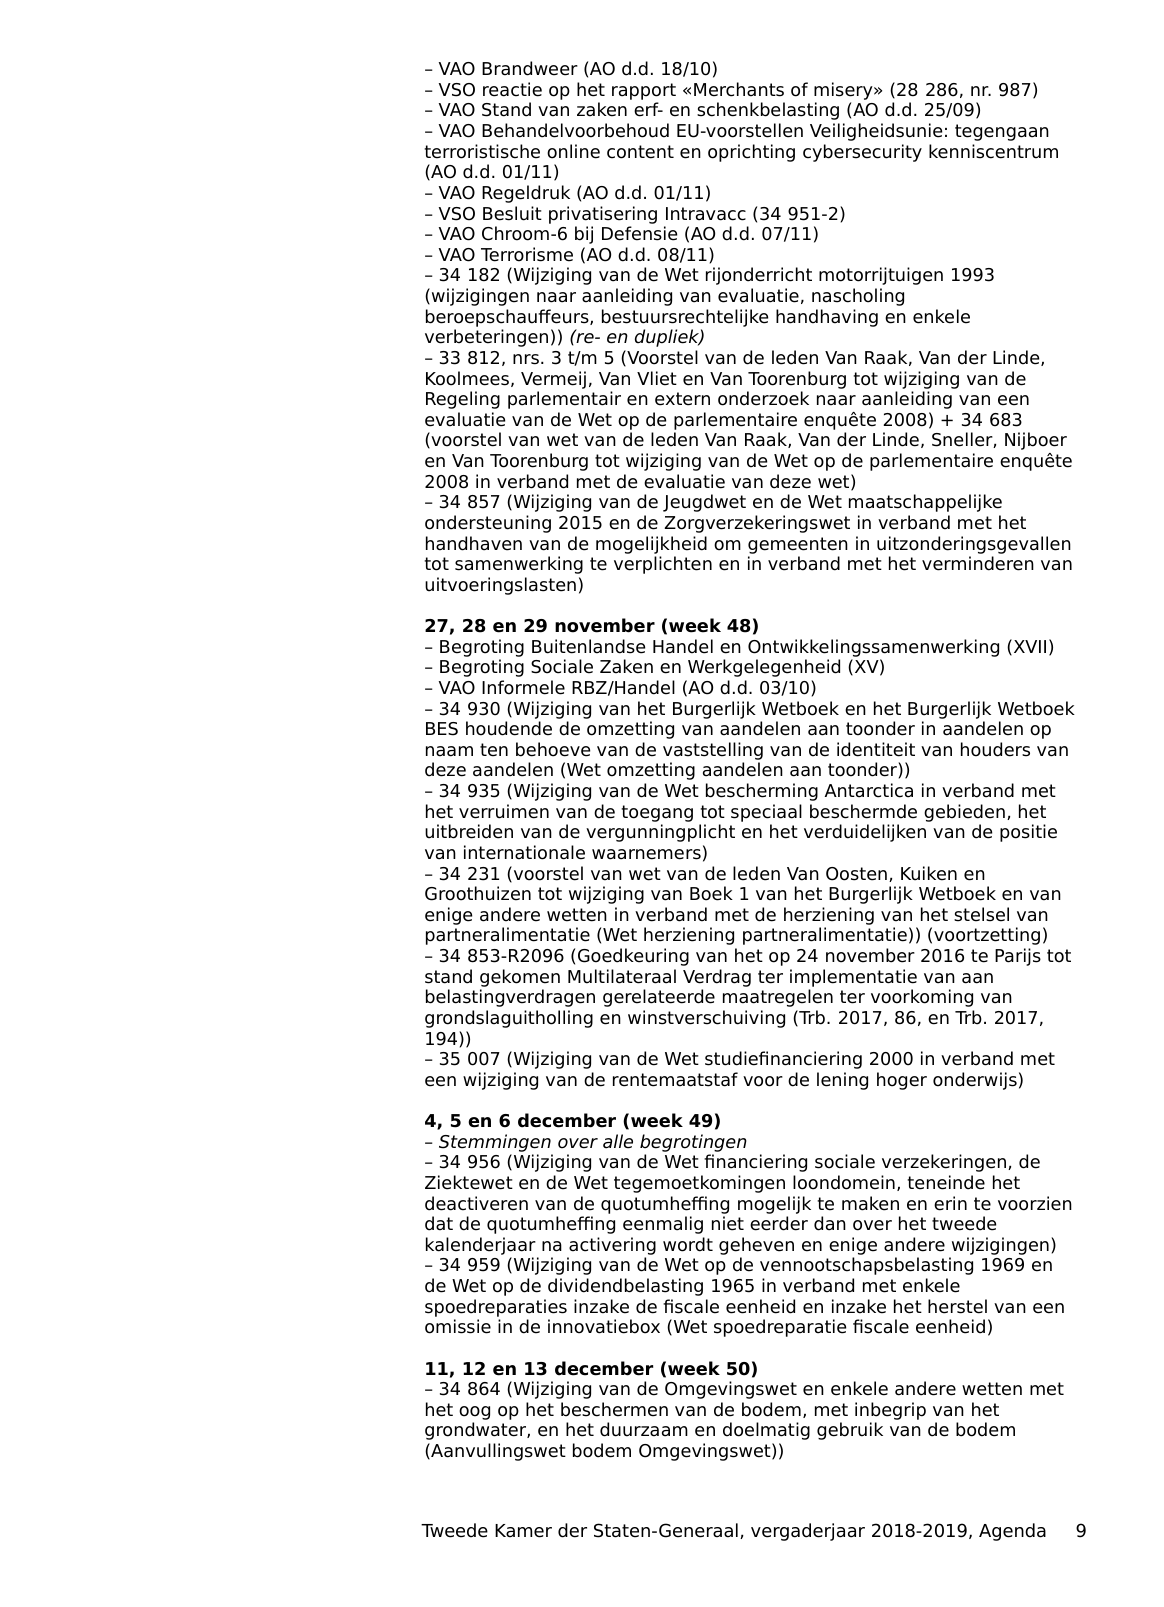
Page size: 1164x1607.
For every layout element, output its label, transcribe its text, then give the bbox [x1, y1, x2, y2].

table_cell – 34 959 (Wijziging van de Wet op de vennootschapsbelasting 1969 en de Wet op de dividendbelasting 1965 in verband met enkele spoedreparaties inzake de fiscale eenheid en inzake het herstel van een omissie in de innovatiebox (Wet spoedreparatie fiscale eenheid) [418, 1255, 1087, 1338]
table_cell [401, 1090, 418, 1111]
table_cell – VAO Brandweer (AO d.d. 18/10) [418, 59, 1087, 80]
table_cell [401, 121, 418, 183]
table_cell [77, 781, 401, 863]
table_cell [77, 657, 401, 678]
table_cell [401, 265, 418, 348]
table_cell [77, 265, 401, 348]
table_cell – 33 812, nrs. 3 t/m 5 (Voorstel van de leden Van Raak, Van der Linde, Koolmees, Vermeij, Van Vliet en Van Toorenburg tot wijziging van de Regeling parlementair en extern onderzoek naar aanleiding van een evaluatie van de Wet op de parlementaire enquête 2008) + 34 683 (voorstel van wet van de leden Van Raak, Van der Linde, Sneller, Nijboer en Van Toorenburg tot wijziging van de Wet op de parlementaire enquête 2008 in verband met de evaluatie van deze wet) [418, 348, 1087, 492]
table_cell – VAO Terrorisme (AO d.d. 08/11) [418, 245, 1087, 265]
table_cell [77, 1049, 401, 1090]
table_cell [77, 121, 401, 183]
table_cell [401, 224, 418, 245]
table_cell [401, 1379, 418, 1462]
table_cell – 34 935 (Wijziging van de Wet bescherming Antarctica in verband met het verruimen van de toegang tot speciaal beschermde gebieden, het uitbreiden van de vergunningplicht en het verduidelijken van de positie van internationale waarnemers) [418, 781, 1087, 863]
table_cell [401, 637, 418, 657]
table_cell – VAO Behandelvoorbehoud EU-voorstellen Veiligheidsunie: tegengaan terroristische online content en oprichting cybersecurity kenniscentrum (AO d.d. 01/11) [418, 121, 1087, 183]
table_cell [77, 1255, 401, 1338]
table_cell – VSO Besluit privatisering Intravacc (34 951-2) [418, 204, 1087, 224]
table_cell [77, 946, 401, 1049]
table_cell [401, 616, 418, 637]
table_cell [401, 864, 418, 946]
table_cell [401, 100, 418, 121]
table_cell – Begroting Sociale Zaken en Werkgelegenheid (XV) [418, 657, 1087, 678]
table_cell – 35 007 (Wijziging van de Wet studiefinanciering 2000 in verband met een wijziging van de rentemaatstaf voor de lening hoger onderwijs) [418, 1049, 1087, 1090]
table_cell [77, 348, 401, 492]
table_cell [77, 1132, 401, 1152]
table_cell [401, 657, 418, 678]
table_cell – Begroting Buitenlandse Handel en Ontwikkelingssamenwerking (XVII) [418, 637, 1087, 657]
table_cell [77, 1090, 401, 1111]
table_cell [77, 80, 401, 100]
table_cell [77, 1111, 401, 1132]
table_cell [401, 492, 418, 595]
table_cell – 34 182 (Wijziging van de Wet rijonderricht motorrijtuigen 1993 (wijzigingen naar aanleiding van evaluatie, nascholing beroepschauffeurs, bestuursrechtelijke handhaving en enkele verbeteringen)) (re- en dupliek) [418, 265, 1087, 348]
table_cell 27, 28 en 29 november (week 48) [418, 616, 1087, 637]
table_cell [401, 183, 418, 203]
table_cell [77, 1379, 401, 1462]
table_cell 4, 5 en 6 december (week 49) [418, 1111, 1087, 1132]
table_cell [77, 678, 401, 698]
table_cell [77, 1338, 401, 1358]
table_cell – 34 956 (Wijziging van de Wet financiering sociale verzekeringen, de Ziektewet en de Wet tegemoetkomingen loondomein, teneinde het deactiveren van de quotumheffing mogelijk te maken en erin te voorzien dat de quotumheffing eenmalig niet eerder dan over het tweede kalenderjaar na activering wordt geheven en enige andere wijzigingen) [418, 1152, 1087, 1255]
table_cell [77, 224, 401, 245]
table_cell [77, 59, 401, 80]
table_cell [77, 100, 401, 121]
table_cell – VAO Regeldruk (AO d.d. 01/11) [418, 183, 1087, 203]
table_cell [418, 1338, 1087, 1358]
table_cell [77, 699, 401, 781]
table_cell [401, 204, 418, 224]
table_cell [401, 1152, 418, 1255]
table_cell [77, 204, 401, 224]
table_cell [77, 616, 401, 637]
table_cell [77, 245, 401, 265]
table_cell [418, 1090, 1087, 1111]
table_cell – Stemmingen over alle begrotingen [418, 1132, 1087, 1152]
table_cell [401, 80, 418, 100]
table_cell [77, 183, 401, 203]
table_cell – 34 853-R2096 (Goedkeuring van het op 24 november 2016 te Parijs tot stand gekomen Multilateraal Verdrag ter implementatie van aan belastingverdragen gerelateerde maatregelen ter voorkoming van grondslaguitholling en winstverschuiving (Trb. 2017, 86, en Trb. 2017, 194)) [418, 946, 1087, 1049]
table_cell [401, 946, 418, 1049]
table_cell [401, 678, 418, 698]
table_cell – VSO reactie op het rapport «Merchants of misery» (28 286, nr. 987) [418, 80, 1087, 100]
table_cell [77, 637, 401, 657]
table_cell – VAO Informele RBZ/Handel (AO d.d. 03/10) [418, 678, 1087, 698]
table_cell – VAO Chroom-6 bij Defensie (AO d.d. 07/11) [418, 224, 1087, 245]
table_cell [401, 1359, 418, 1379]
table_cell [401, 595, 418, 616]
table_cell [77, 492, 401, 595]
table_cell – 34 930 (Wijziging van het Burgerlijk Wetboek en het Burgerlijk Wetboek BES houdende de omzetting van aandelen aan toonder in aandelen op naam ten behoeve van de vaststelling van de identiteit van houders van deze aandelen (Wet omzetting aandelen aan toonder)) [418, 699, 1087, 781]
table_cell [77, 864, 401, 946]
table_cell [401, 348, 418, 492]
table_cell [401, 1255, 418, 1338]
table_cell [77, 1359, 401, 1379]
table_cell [401, 1049, 418, 1090]
table_cell [401, 1111, 418, 1132]
table_cell – 34 231 (voorstel van wet van de leden Van Oosten, Kuiken en Groothuizen tot wijziging van Boek 1 van het Burgerlijk Wetboek en van enige andere wetten in verband met de herziening van het stelsel van partneralimentatie (Wet herziening partneralimentatie)) (voortzetting) [418, 864, 1087, 946]
table_cell [77, 1152, 401, 1255]
table_cell [401, 59, 418, 80]
table_cell 11, 12 en 13 december (week 50) [418, 1359, 1087, 1379]
table_cell [401, 781, 418, 863]
table_cell [401, 1338, 418, 1358]
table_cell [401, 1132, 418, 1152]
table_cell – 34 864 (Wijziging van de Omgevingswet en enkele andere wetten met het oog op het beschermen van de bodem, met inbegrip van het grondwater, en het duurzaam en doelmatig gebruik van de bodem (Aanvullingswet bodem Omgevingswet)) [418, 1379, 1087, 1462]
table_cell [77, 595, 401, 616]
table_cell – 34 857 (Wijziging van de Jeugdwet en de Wet maatschappelijke ondersteuning 2015 en de Zorgverzekeringswet in verband met het handhaven van de mogelijkheid om gemeenten in uitzonderingsgevallen tot samenwerking te verplichten en in verband met het verminderen van uitvoeringslasten) [418, 492, 1087, 595]
table_cell [401, 699, 418, 781]
table_cell – VAO Stand van zaken erf- en schenkbelasting (AO d.d. 25/09) [418, 100, 1087, 121]
table_cell [401, 245, 418, 265]
table_cell [418, 595, 1087, 616]
